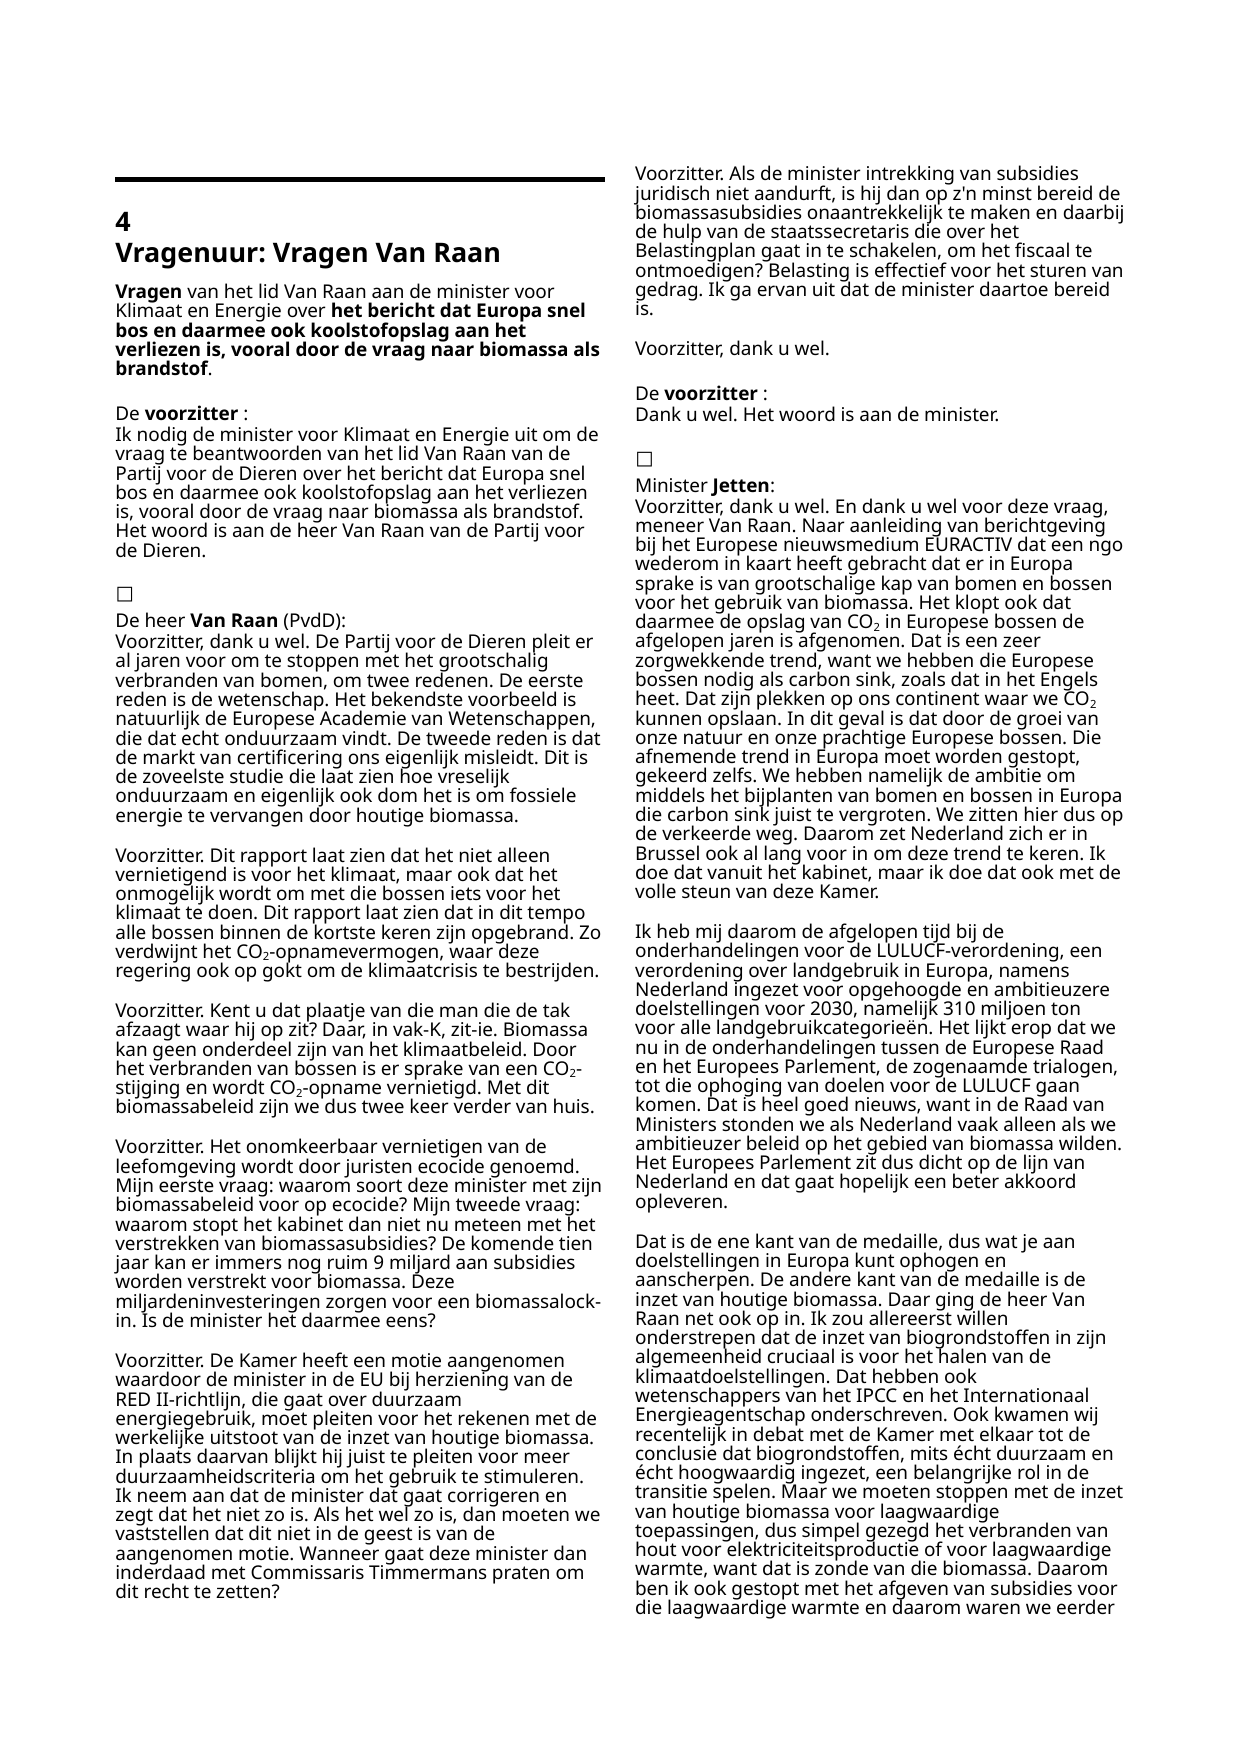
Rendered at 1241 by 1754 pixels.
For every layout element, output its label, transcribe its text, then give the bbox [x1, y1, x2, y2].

text Dank u wel. Het woord is aan de minister. [635, 406, 1125, 425]
text De heer Van Raan (PvdD): [115, 607, 605, 633]
text Vragenuur: Vragen Van Raan [115, 239, 605, 283]
text De voorzitter : [115, 400, 605, 426]
text Voorzitter. Het onomkeerbaar vernietigen van de leefomgeving wordt door juristen ecocide genoemd. Mijn eerste vraag: waarom soort deze minister met zijn biomassabeleid voor op ecocide? Mijn tweede vraag: waarom stopt het kabinet dan niet nu meteen met het verstrekken van biomassasubsidies? De komende tien jaar kan er immers nog ruim 9 miljard aan subsidies worden verstrekt voor biomassa. Deze miljardeninvesteringen zorgen voor een biomassalock-in. Is de minister het daarmee eens? [115, 1138, 605, 1331]
text Voorzitter. Kent u dat plaatje van die man die de tak afzaagt waar hij op zit? Daar, in vak-K, zit-ie. Biomassa kan geen onderdeel zijn van het klimaatbeleid. Door het verbranden van bossen is er sprake van een CO2-stijging en wordt CO2-opname vernietigd. Met dit biomassabeleid zijn we dus twee keer verder van huis. [115, 1002, 605, 1118]
text Dat is de ene kant van de medaille, dus wat je aan doelstellingen in Europa kunt ophogen en aanscherpen. De andere kant van de medaille is de inzet van houtige biomassa. Daar ging de heer Van Raan net ook op in. Ik zou allereerst willen onderstrepen dat de inzet van biogrondstoffen in zijn algemeenheid cruciaal is voor het halen van de klimaatdoelstellingen. Dat hebben ook wetenschappers van het IPCC en het Internationaal Energieagentschap onderschreven. Ook kwamen wij recentelijk in debat met de Kamer met elkaar tot de conclusie dat biogrondstoffen, mits écht duurzaam en écht hoogwaardig ingezet, een belangrijke rol in de transitie spelen. Maar we moeten stoppen met de inzet van houtige biomassa voor laagwaardige toepassingen, dus simpel gezegd het verbranden van hout voor elektriciteitsproductie of voor laagwaardige warmte, want dat is zonde van die biomassa. Daarom ben ik ook gestopt met het afgeven van subsidies voor die laagwaardige warmte en daarom waren we eerder [635, 1233, 1125, 1618]
text Voorzitter. De Kamer heeft een motie aangenomen waardoor de minister in de EU bij herziening van de RED II-richtlijn, die gaat over duurzaam energiegebruik, moet pleiten voor het rekenen met de werkelijke uitstoot van de inzet van houtige biomassa. In plaats daarvan blijkt hij juist te pleiten voor meer duurzaamheidscriteria om het gebruik te stimuleren. Ik neem aan dat de minister dat gaat corrigeren en zegt dat het niet zo is. Als het wel zo is, dan moeten we vaststellen dat dit niet in de geest is van de aangenomen motie. Wanneer gaat deze minister dan inderdaad met Commissaris Timmermans praten om dit recht te zetten? [115, 1352, 605, 1602]
text De voorzitter : [635, 380, 1125, 406]
text ⬜ [115, 582, 605, 607]
text Minister Jetten: [635, 472, 1125, 498]
text Ik nodig de minister voor Klimaat en Energie uit om de vraag te beantwoorden van het lid Van Raan van de Partij voor de Dieren over het bericht dat Europa snel bos en daarmee ook koolstofopslag aan het verliezen is, vooral door de vraag naar biomassa als brandstof. Het woord is aan de heer Van Raan van de Partij voor de Dieren. [115, 426, 605, 561]
text Vragen van het lid Van Raan aan de minister voor Klimaat en Energie over het bericht dat Europa snel bos en daarmee ook koolstofopslag aan het verliezen is, vooral door de vraag naar biomassa als brandstof. [115, 283, 605, 379]
text Voorzitter, dank u wel. [635, 340, 1125, 359]
text Voorzitter, dank u wel. En dank u wel voor deze vraag, meneer Van Raan. Naar aanleiding van berichtgeving bij het Europese nieuwsmedium EURACTIV dat een ngo wederom in kaart heeft gebracht dat er in Europa sprake is van grootschalige kap van bomen en bossen voor het gebruik van biomassa. Het klopt ook dat daarmee de opslag van CO2 in Europese bossen de afgelopen jaren is afgenomen. Dat is een zeer zorgwekkende trend, want we hebben die Europese bossen nodig als carbon sink, zoals dat in het Engels heet. Dat zijn plekken op ons continent waar we CO2 kunnen opslaan. In dit geval is dat door de groei van onze natuur en onze prachtige Europese bossen. Die afnemende trend in Europa moet worden gestopt, gekeerd zelfs. We hebben namelijk de ambitie om middels het bijplanten van bomen en bossen in Europa die carbon sink juist te vergroten. We zitten hier dus op de verkeerde weg. Daarom zet Nederland zich er in Brussel ook al lang voor in om deze trend te keren. Ik doe dat vanuit het kabinet, maar ik doe dat ook met de volle steun van deze Kamer. [635, 498, 1125, 902]
text ⬜ [635, 446, 1125, 472]
text Ik heb mij daarom de afgelopen tijd bij de onderhandelingen voor de LULUCF-verordening, een verordening over landgebruik in Europa, namens Nederland ingezet voor opgehoogde en ambitieuzere doelstellingen voor 2030, namelijk 310 miljoen ton voor alle landgebruikcategorieën. Het lijkt erop dat we nu in de onderhandelingen tussen de Europese Raad en het Europees Parlement, de zogenaamde trialogen, tot die ophoging van doelen voor de LULUCF gaan komen. Dat is heel goed nieuws, want in de Raad van Ministers stonden we als Nederland vaak alleen als we ambitieuzer beleid op het gebied van biomassa wilden. Het Europees Parlement zit dus dicht op de lijn van Nederland en dat gaat hopelijk een beter akkoord opleveren. [635, 923, 1125, 1212]
text 4 [115, 203, 605, 239]
text Voorzitter, dank u wel. De Partij voor de Dieren pleit er al jaren voor om te stoppen met het grootschalig verbranden van bomen, om twee redenen. De eerste reden is de wetenschap. Het bekendste voorbeeld is natuurlijk de Europese Academie van Wetenschappen, die dat echt onduurzaam vindt. De tweede reden is dat de markt van certificering ons eigenlijk misleidt. Dit is de zoveelste studie die laat zien hoe vreselijk onduurzaam en eigenlijk ook dom het is om fossiele energie te vervangen door houtige biomassa. [115, 633, 605, 826]
text Voorzitter. Dit rapport laat zien dat het niet alleen vernietigend is voor het klimaat, maar ook dat het onmogelijk wordt om met die bossen iets voor het klimaat te doen. Dit rapport laat zien dat in dit tempo alle bossen binnen de kortste keren zijn opgebrand. Zo verdwijnt het CO2-opnamevermogen, waar deze regering ook op gokt om de klimaatcrisis te bestrijden. [115, 847, 605, 981]
text Voorzitter. Als de minister intrekking van subsidies juridisch niet aandurft, is hij dan op z'n minst bereid de biomassasubsidies onaantrekkelijk te maken en daarbij de hulp van de staatssecretaris die over het Belastingplan gaat in te schakelen, om het fiscaal te ontmoedigen? Belasting is effectief voor het sturen van gedrag. Ik ga ervan uit dat de minister daartoe bereid is. [635, 165, 1125, 319]
